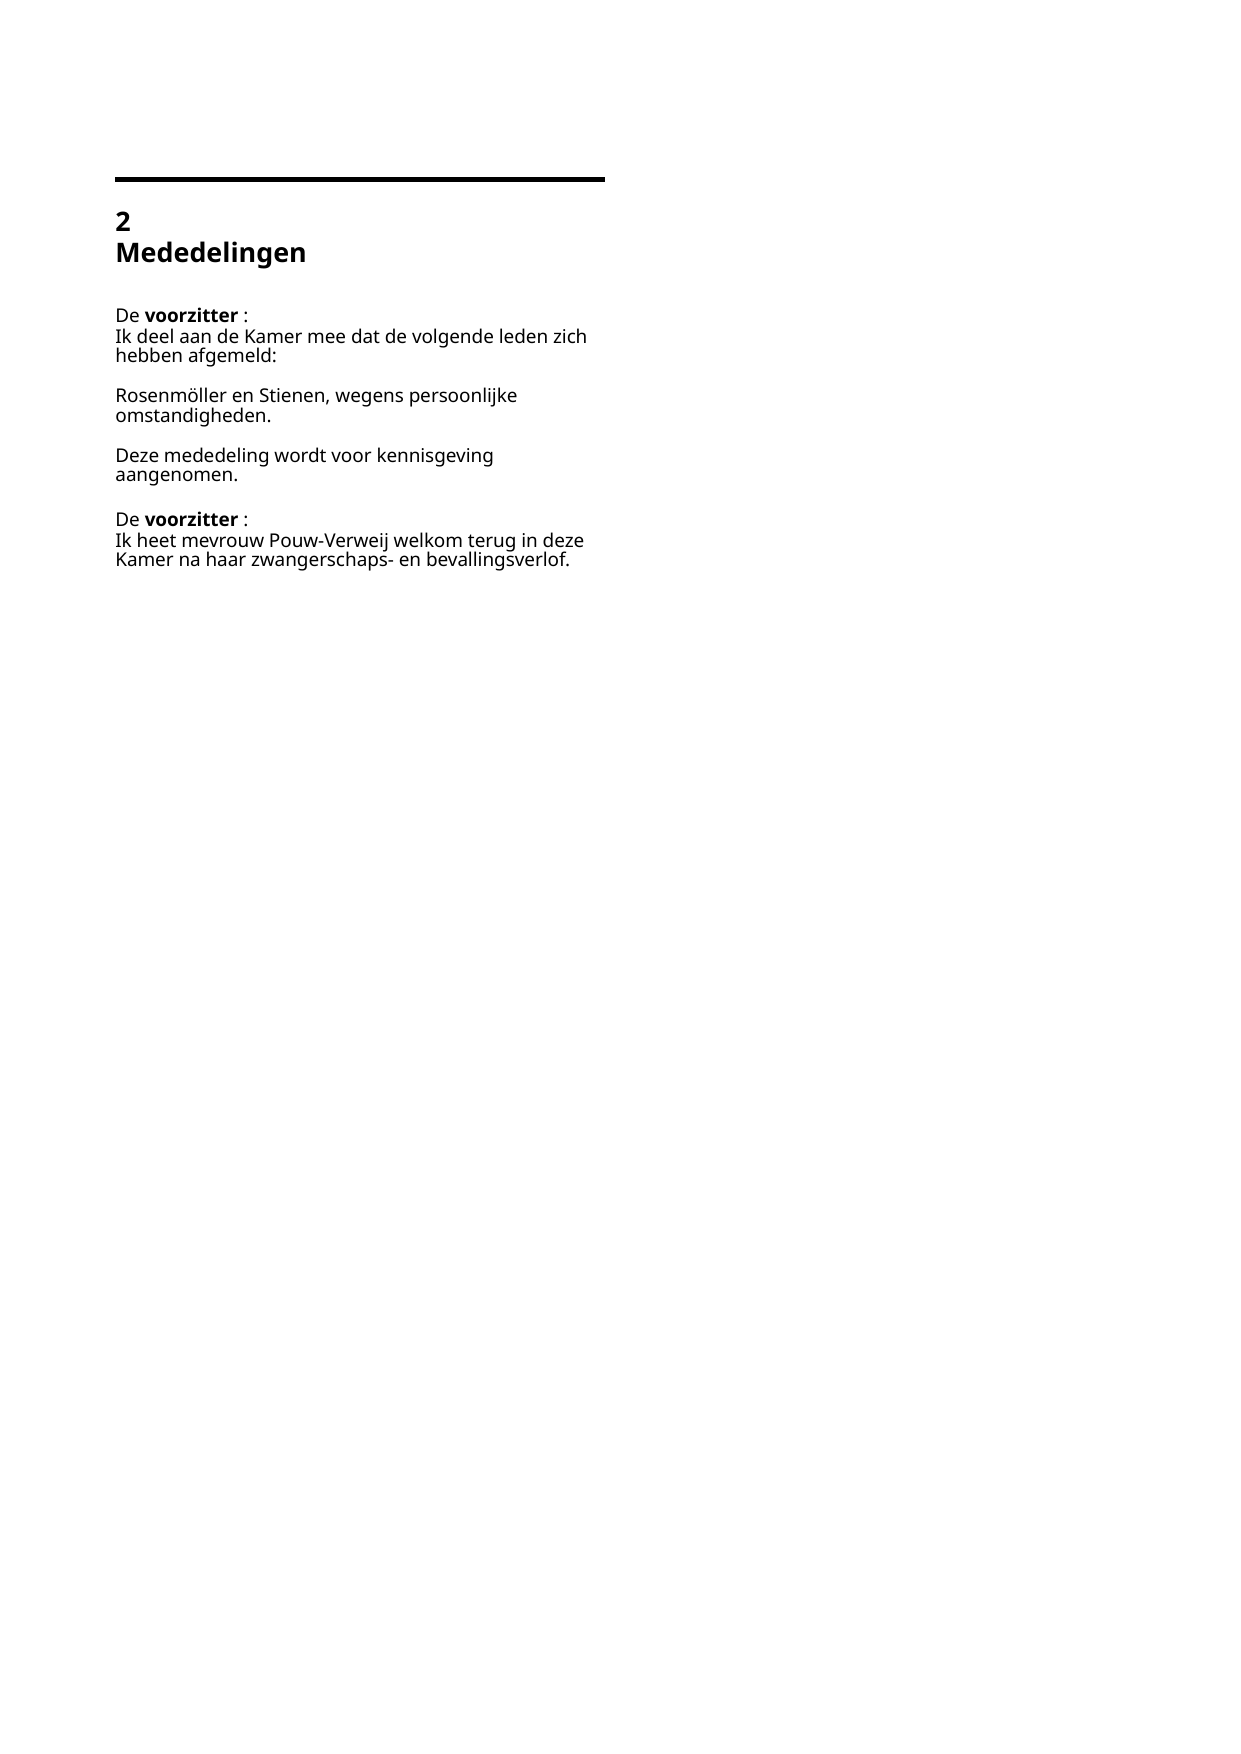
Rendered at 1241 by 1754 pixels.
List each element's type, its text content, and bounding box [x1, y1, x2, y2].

text 2 [115, 203, 605, 239]
text Ik deel aan de Kamer mee dat de volgende leden zich hebben afgemeld: [115, 328, 605, 367]
text Mededelingen [115, 239, 605, 283]
text De voorzitter : [115, 506, 605, 532]
text De voorzitter : [115, 302, 605, 328]
text Deze mededeling wordt voor kennisgeving aangenomen. [115, 447, 605, 485]
text Rosenmöller en Stienen, wegens persoonlijke omstandigheden. [115, 387, 605, 426]
text Ik heet mevrouw Pouw-Verweij welkom terug in deze Kamer na haar zwangerschaps- en bevallingsverlof. [115, 532, 605, 570]
